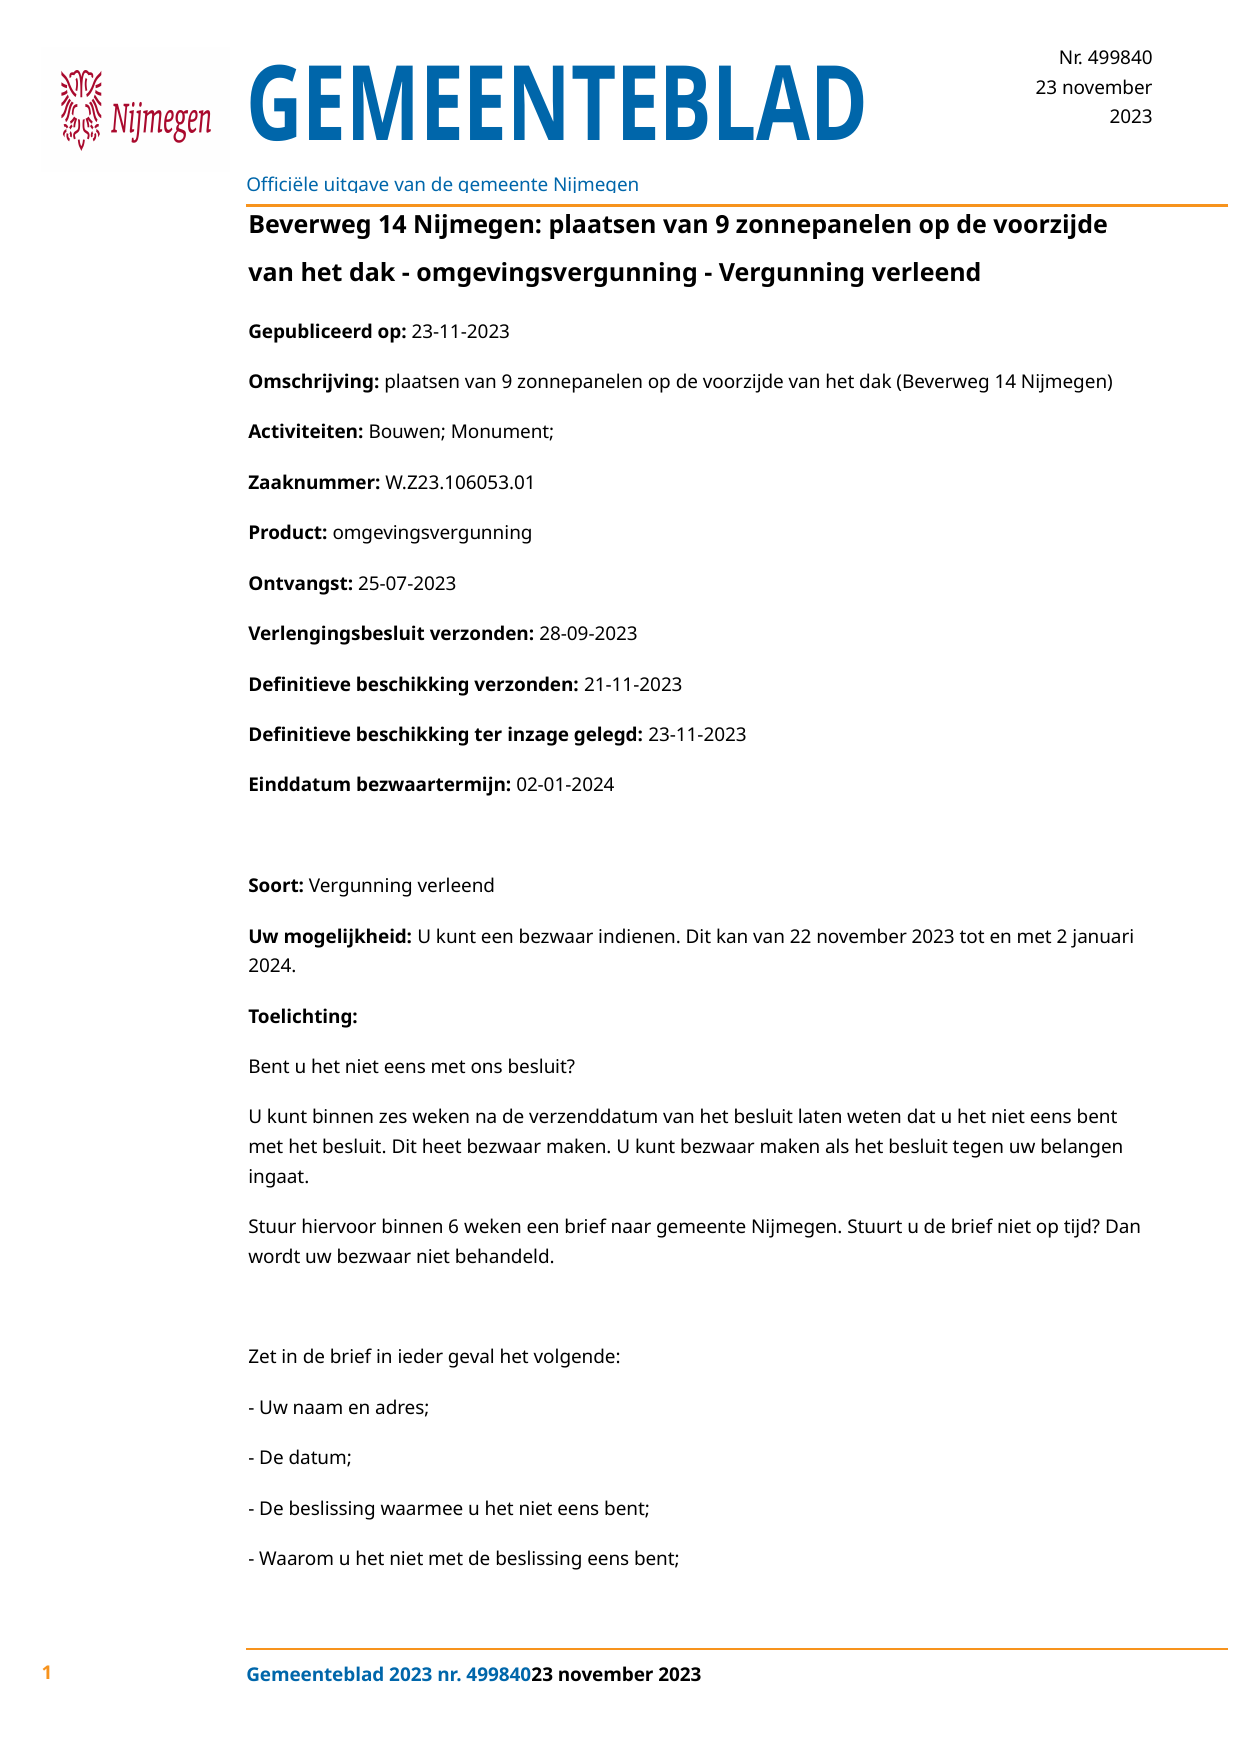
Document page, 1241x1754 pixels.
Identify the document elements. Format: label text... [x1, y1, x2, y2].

text Soort: Vergunning verleend [248, 872, 1152, 898]
text Uw mogelijkheid: U kunt een bezwaar indienen. Dit kan van 22 november 2023 tot en met 2 januari 2024. [248, 923, 1152, 978]
text Definitieve beschikking ter inzage gelegd: 23-11-2023 [248, 721, 1152, 747]
text Zet in de brief in ieder geval het volgende: [248, 1344, 1152, 1369]
text U kunt binnen zes weken na de verzenddatum van het besluit laten weten dat u het niet eens bent met het besluit. Dit heet bezwaar maken. U kunt bezwaar maken als het besluit tegen uw belangen ingaat. [248, 1104, 1152, 1189]
text Definitieve beschikking verzonden: 21-11-2023 [248, 671, 1152, 697]
text Stuur hiervoor binnen 6 weken een brief naar gemeente Nijmegen. Stuurt u de brief niet op tijd? Dan wordt uw bezwaar niet behandeld. [248, 1213, 1152, 1269]
text Toelichting: [248, 1003, 1152, 1029]
picture [41, 47, 231, 172]
text Gepubliceerd op: 23-11-2023 [248, 318, 1152, 344]
text - De beslissing waarmee u het niet eens bent; [248, 1495, 1152, 1521]
text Omschrijving: plaatsen van 9 zonnepanelen op de voorzijde van het dak (Beverweg 14 Nijmegen) [248, 368, 1152, 394]
text Einddatum bezwaartermijn: 02-01-2024 [248, 772, 1152, 797]
text Bent u het niet eens met ons besluit? [248, 1053, 1152, 1079]
text - Uw naam en adres; [248, 1394, 1152, 1420]
text Verlengingsbesluit verzonden: 28-09-2023 [248, 620, 1152, 646]
text - De datum; [248, 1444, 1152, 1470]
text - Waarom u het niet met de beslissing eens bent; [248, 1545, 1152, 1571]
text Ontvangst: 25-07-2023 [248, 570, 1152, 596]
text Product: omgevingsvergunning [248, 519, 1152, 545]
text Beverweg 14 Nijmegen: plaatsen van 9 zonnepanelen op de voorzijde van het dak - omgevingsvergunning - Vergunning verleend [248, 207, 1152, 288]
text Zaaknummer: W.Z23.106053.01 [248, 469, 1152, 495]
text Activiteiten: Bouwen; Monument; [248, 419, 1152, 444]
